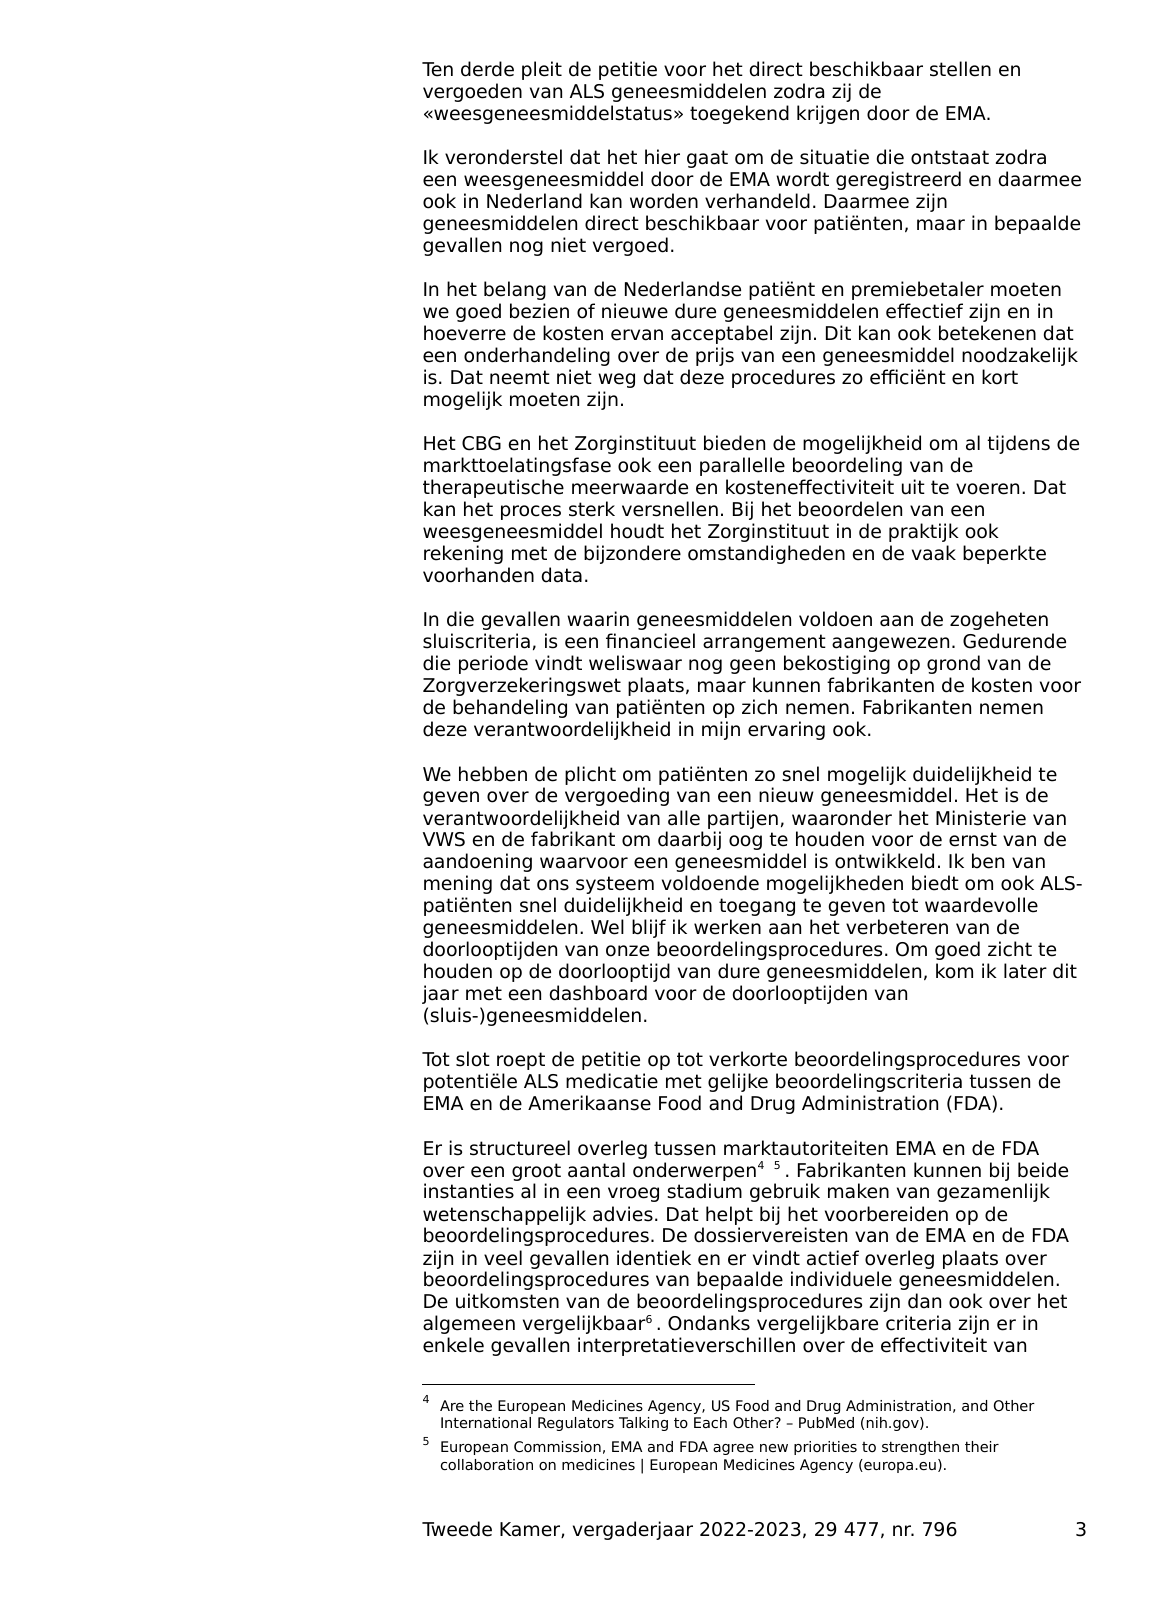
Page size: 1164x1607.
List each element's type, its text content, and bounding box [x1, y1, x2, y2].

text In het belang van de Nederlandse patiënt en premiebetaler moeten we goed bezien of nieuwe dure geneesmiddelen effectief zijn en in hoeverre de kosten ervan acceptabel zijn. Dit kan ook betekenen dat een onderhandeling over de prijs van een geneesmiddel noodzakelijk is. Dat neemt niet weg dat deze procedures zo efficiënt en kort mogelijk moeten zijn. [422, 279, 1087, 411]
text Het CBG en het Zorginstituut bieden de mogelijkheid om al tijdens de markttoelatingsfase ook een parallelle beoordeling van de therapeutische meerwaarde en kosteneffectiviteit uit te voeren. Dat kan het proces sterk versnellen. Bij het beoordelen van een weesgeneesmiddel houdt het Zorginstituut in de praktijk ook rekening met de bijzondere omstandigheden en de vaak beperkte voorhanden data. [422, 433, 1087, 587]
text Ten derde pleit de petitie voor het direct beschikbaar stellen en vergoeden van ALS geneesmiddelen zodra zij de «weesgeneesmiddelstatus» toegekend krijgen door de EMA. [422, 59, 1087, 125]
text European Commission, EMA and FDA agree new priorities to strengthen their collaboration on medicines | European Medicines Agency (europa.eu). [422, 1435, 1087, 1474]
text Are the European Medicines Agency, US Food and Drug Administration, and Other International Regulators Talking to Each Other? – PubMed (nih.gov). [422, 1393, 1087, 1432]
text We hebben de plicht om patiënten zo snel mogelijk duidelijkheid te geven over de vergoeding van een nieuw geneesmiddel. Het is de verantwoordelijkheid van alle partijen, waaronder het Ministerie van VWS en de fabrikant om daarbij oog te houden voor de ernst van de aandoening waarvoor een geneesmiddel is ontwikkeld. Ik ben van mening dat ons systeem voldoende mogelijkheden biedt om ook ALS-patiënten snel duidelijkheid en toegang te geven tot waardevolle geneesmiddelen. Wel blijf ik werken aan het verbeteren van de doorlooptijden van onze beoordelingsprocedures. Om goed zicht te houden op de doorlooptijd van dure geneesmiddelen, kom ik later dit jaar met een dashboard voor de doorlooptijden van (sluis-)geneesmiddelen. [422, 763, 1087, 1027]
text Ik veronderstel dat het hier gaat om de situatie die ontstaat zodra een weesgeneesmiddel door de EMA wordt geregistreerd en daarmee ook in Nederland kan worden verhandeld. Daarmee zijn geneesmiddelen direct beschikbaar voor patiënten, maar in bepaalde gevallen nog niet vergoed. [422, 147, 1087, 257]
text Tot slot roept de petitie op tot verkorte beoordelingsprocedures voor potentiële ALS medicatie met gelijke beoordelingscriteria tussen de EMA en de Amerikaanse Food and Drug Administration (FDA). [422, 1049, 1087, 1115]
text In die gevallen waarin geneesmiddelen voldoen aan de zogeheten sluiscriteria, is een financieel arrangement aangewezen. Gedurende die periode vindt weliswaar nog geen bekostiging op grond van de Zorgverzekeringswet plaats, maar kunnen fabrikanten de kosten voor de behandeling van patiënten op zich nemen. Fabrikanten nemen deze verantwoordelijkheid in mijn ervaring ook. [422, 609, 1087, 741]
text Er is structureel overleg tussen marktautoriteiten EMA en de FDA over een groot aantal onderwerpen . Fabrikanten kunnen bij beide instanties al in een vroeg stadium gebruik maken van gezamenlijk wetenschappelijk advies. Dat helpt bij het voorbereiden op de beoordelingsprocedures. De dossiervereisten van de EMA en de FDA zijn in veel gevallen identiek en er vindt actief overleg plaats over beoordelingsprocedures van bepaalde individuele geneesmiddelen. De uitkomsten van de beoordelingsprocedures zijn dan ook over het algemeen vergelijkbaar. Ondanks vergelijkbare criteria zijn er in enkele gevallen interpretatieverschillen over de effectiviteit van [422, 1137, 1087, 1357]
